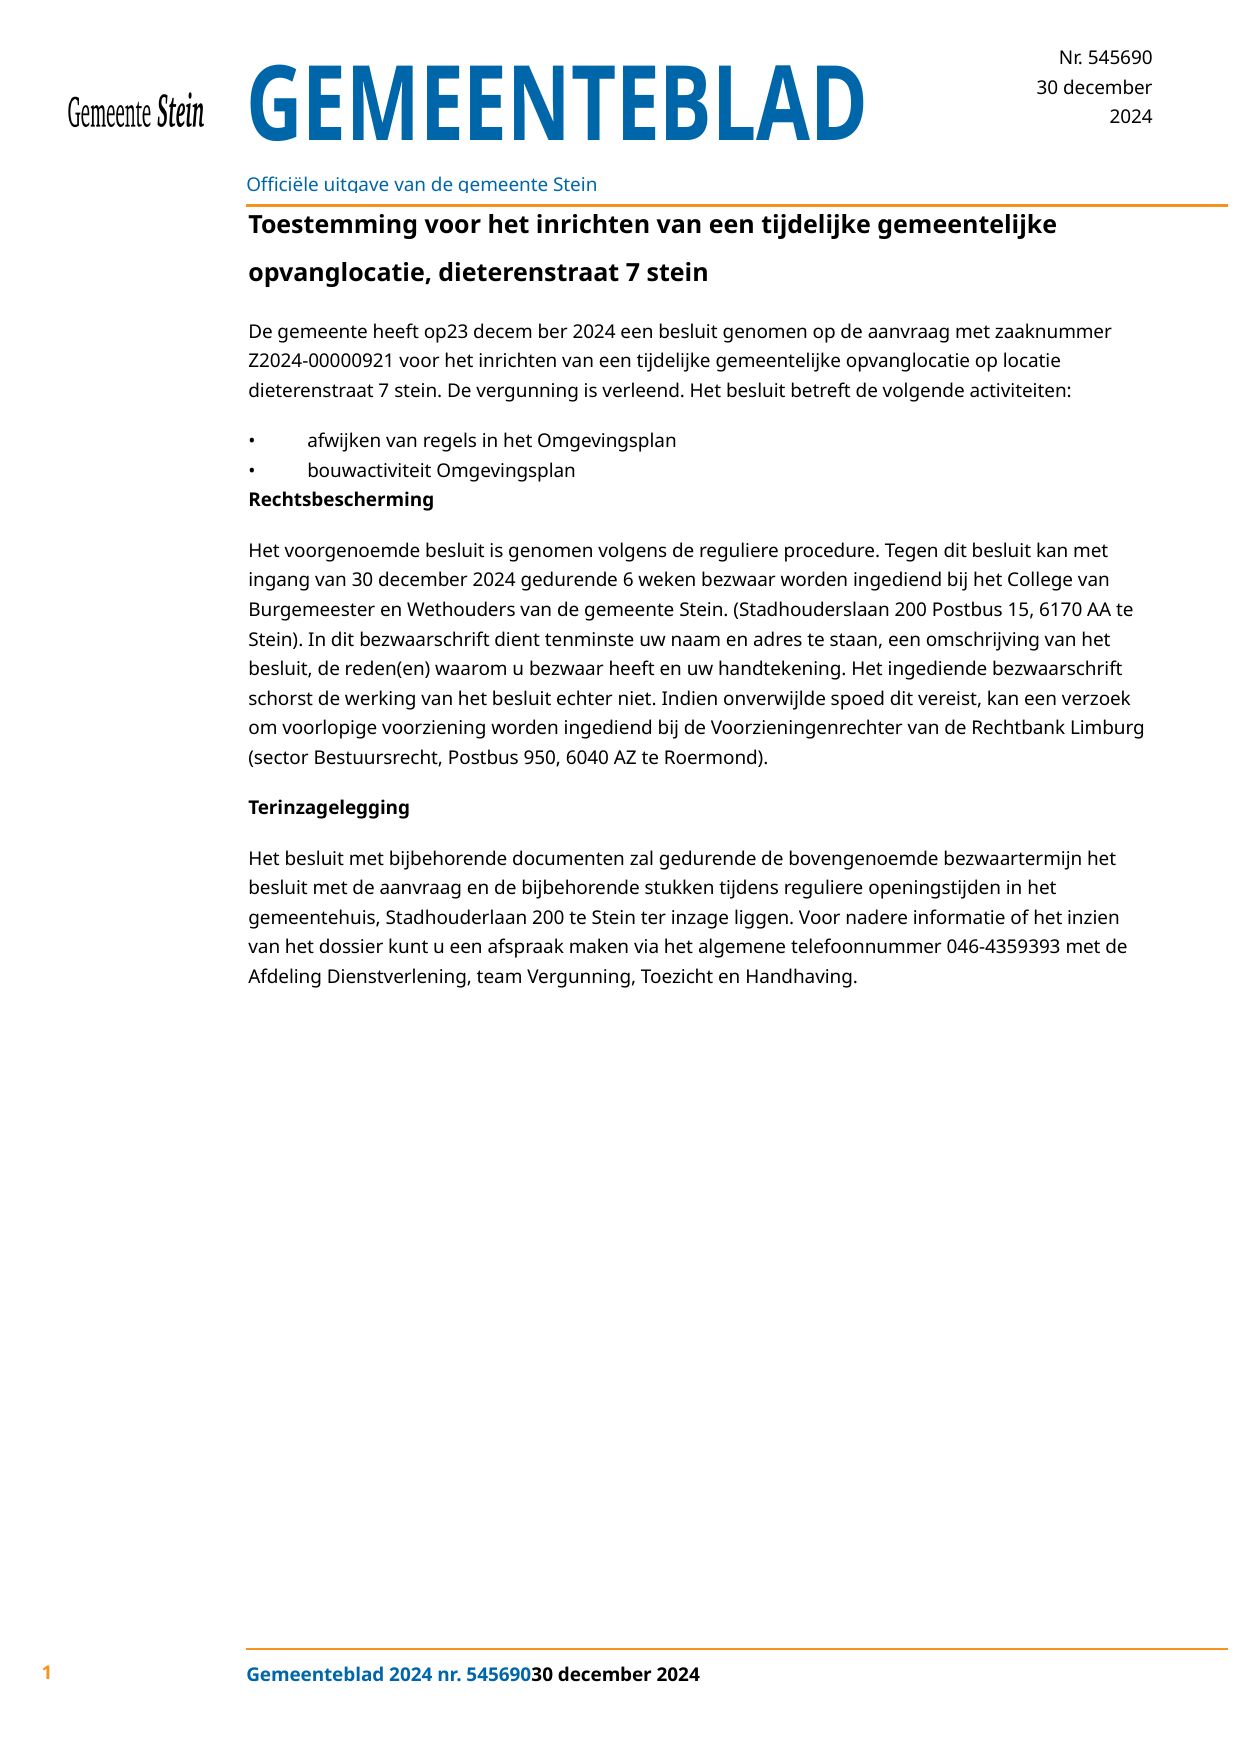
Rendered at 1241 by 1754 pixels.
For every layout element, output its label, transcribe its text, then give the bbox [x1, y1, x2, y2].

list bouwactiviteit Omgevingsplan [248, 457, 1152, 483]
text Terinzagelegging [248, 794, 1152, 820]
list afwijken van regels in het Omgevingsplan [248, 427, 1152, 453]
text De gemeente heeft op23 decem ber 2024 een besluit genomen op de aanvraag met zaaknummer Z2024-00000921 voor het inrichten van een tijdelijke gemeentelijke opvanglocatie op locatie dieterenstraat 7 stein. De vergunning is verleend. Het besluit betreft de volgende activiteiten: [248, 318, 1152, 403]
text Het voorgenoemde besluit is genomen volgens de reguliere procedure. Tegen dit besluit kan met ingang van 30 december 2024 gedurende 6 weken bezwaar worden ingediend bij het College van Burgemeester en Wethouders van de gemeente Stein. (Stadhouderslaan 200 Postbus 15, 6170 AA te Stein). In dit bezwaarschrift dient tenminste uw naam en adres te staan, een omschrijving van het besluit, de reden(en) waarom u bezwaar heeft en uw handtekening. Het ingediende bezwaarschrift schorst de werking van het besluit echter niet. Indien onverwijlde spoed dit vereist, kan een verzoek om voorlopige voorziening worden ingediend bij de Voorzieningenrechter van de Rechtbank Limburg (sector Bestuursrecht, Postbus 950, 6040 AZ te Roermond). [248, 537, 1152, 770]
text Rechtsbescherming [248, 487, 1152, 512]
text Toestemming voor het inrichten van een tijdelijke gemeentelijke opvanglocatie, dieterenstraat 7 stein [248, 207, 1152, 288]
text Het besluit met bijbehorende documenten zal gedurende de bovengenoemde bezwaartermijn het besluit met de aanvraag en de bijbehorende stukken tijdens reguliere openingstijden in het gemeentehuis, Stadhouderlaan 200 te Stein ter inzage liggen. Voor nadere informatie of het inzien van het dossier kunt u een afspraak maken via het algemene telefoonnummer 046-4359393 met de Afdeling Dienstverlening, team Vergunning, Toezicht en Handhaving. [248, 845, 1152, 989]
picture [41, 47, 231, 172]
